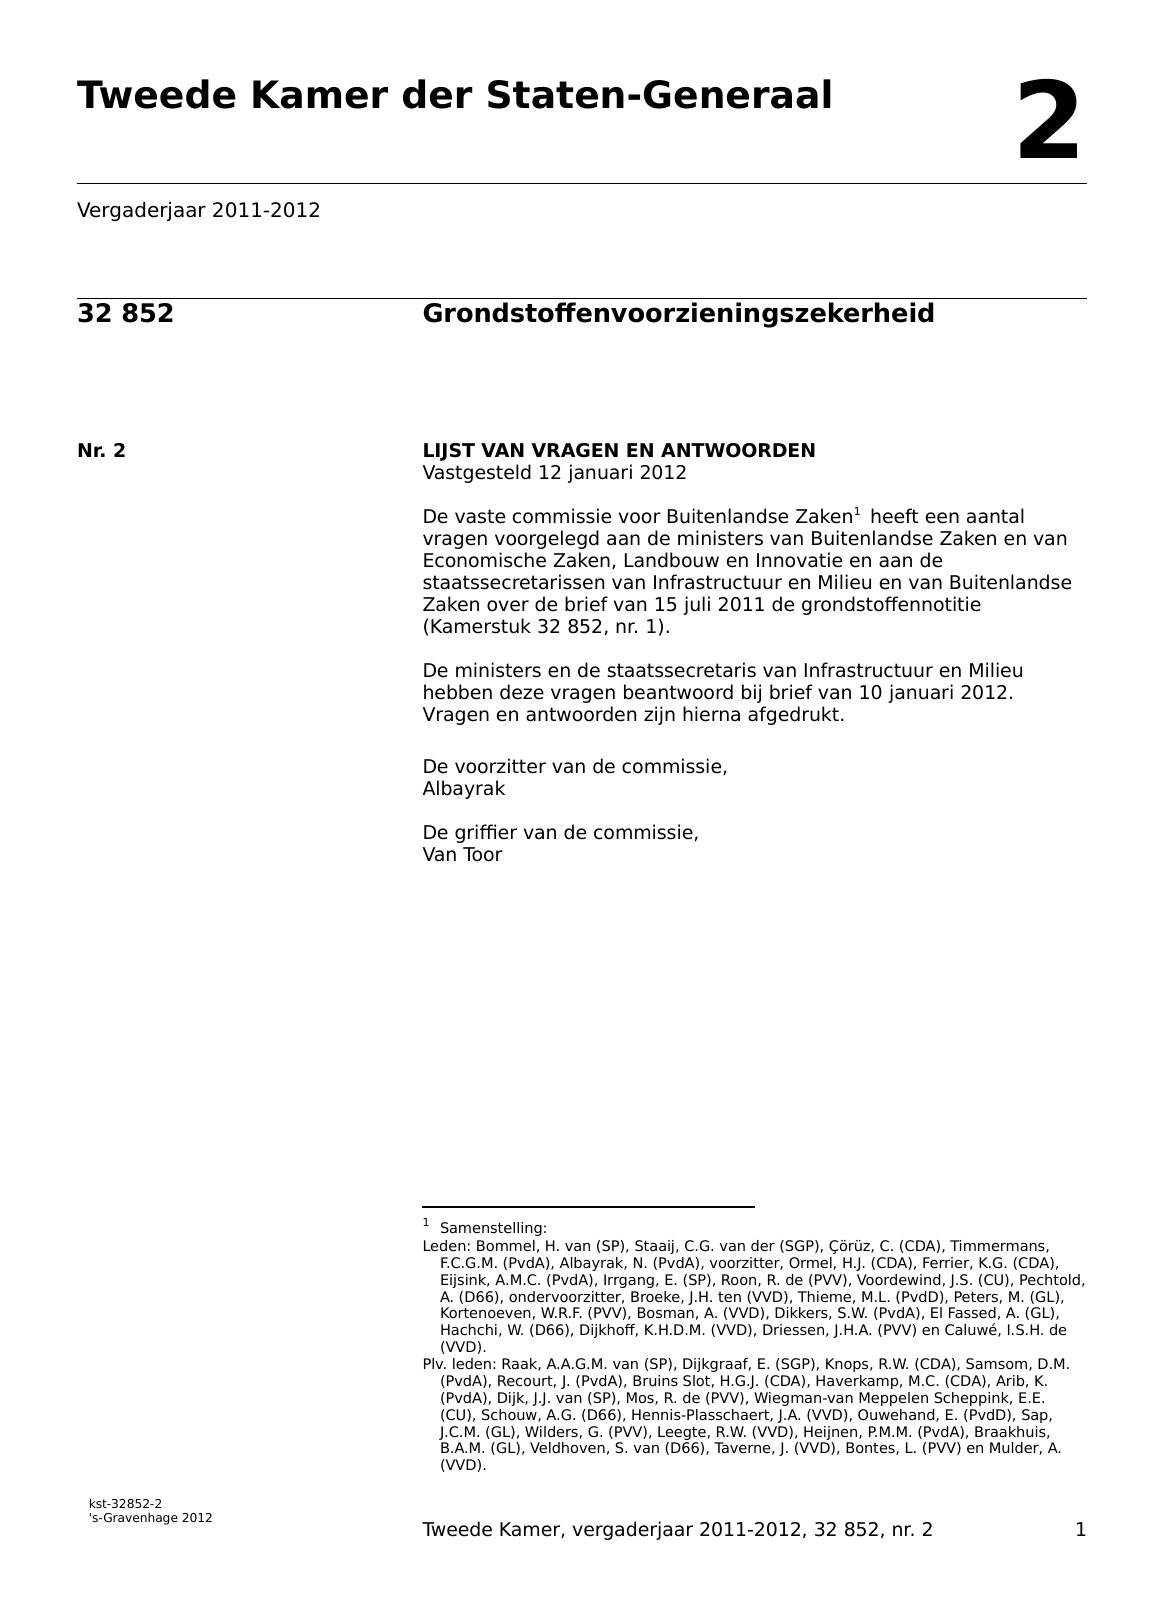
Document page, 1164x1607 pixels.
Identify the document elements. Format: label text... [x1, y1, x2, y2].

text Samenstelling: [422, 1216, 1087, 1238]
text 's-Gravenhage 2012 [88, 1511, 323, 1525]
table_header 2 [886, 59, 1087, 183]
text Leden: Bommel, H. van (SP), Staaij, C.G. van der (SGP), Çörüz, C. (CDA), Timmermans, F.C.G.M. (PvdA), Albayrak, N. (PvdA), voorzitter, Ormel, H.J. (CDA), Ferrier, K.G. (CDA), Eijsink, A.M.C. (PvdA), Irrgang, E. (SP), Roon, R. de (PVV), Voordewind, J.S. (CU), Pechtold, A. (D66), ondervoorzitter, Broeke, J.H. ten (VVD), Thieme, M.L. (PvdD), Peters, M. (GL), Kortenoeven, W.R.F. (PVV), Bosman, A. (VVD), Dikkers, S.W. (PvdA), El Fassed, A. (GL), Hachchi, W. (D66), Dijkhoff, K.H.D.M. (VVD), Driessen, J.H.A. (PVV) en Caluwé, I.S.H. de (VVD). [422, 1238, 1087, 1356]
subtitle 32 852 Grondstoffenvoorzieningszekerheid [77, 299, 1087, 329]
text De voorzitter van de commissie, Albayrak [422, 756, 1087, 800]
table_header Tweede Kamer der Staten-Generaal [77, 59, 886, 183]
text De griffier van de commissie, Van Toor [422, 822, 1087, 866]
text De ministers en de staatssecretaris van Infrastructuur en Milieu hebben deze vragen beantwoord bij brief van 10 januari 2012. Vragen en antwoorden zijn hierna afgedrukt. [422, 660, 1087, 726]
text Vastgesteld 12 januari 2012 [422, 462, 1087, 484]
text kst-32852-2 [88, 1497, 323, 1511]
text Plv. leden: Raak, A.A.G.M. van (SP), Dijkgraaf, E. (SGP), Knops, R.W. (CDA), Samsom, D.M. (PvdA), Recourt, J. (PvdA), Bruins Slot, H.G.J. (CDA), Haverkamp, M.C. (CDA), Arib, K. (PvdA), Dijk, J.J. van (SP), Mos, R. de (PVV), Wiegman-van Meppelen Scheppink, E.E. (CU), Schouw, A.G. (D66), Hennis-Plasschaert, J.A. (VVD), Ouwehand, E. (PvdD), Sap, J.C.M. (GL), Wilders, G. (PVV), Leegte, R.W. (VVD), Heijnen, P.M.M. (PvdA), Braakhuis, B.A.M. (GL), Veldhoven, S. van (D66), Taverne, J. (VVD), Bontes, L. (PVV) en Mulder, A. (VVD). [422, 1356, 1087, 1474]
text De vaste commissie voor Buitenlandse Zaken heeft een aantal vragen voorgelegd aan de ministers van Buitenlandse Zaken en van Economische Zaken, Landbouw en Innovatie en aan de staatssecretarissen van Infrastructuur en Milieu en van Buitenlandse Zaken over de brief van 15 juli 2011 de grondstoffennotitie (Kamerstuk 32 852, nr. 1). [422, 506, 1087, 638]
subtitle Nr. 2 LIJST VAN VRAGEN EN ANTWOORDEN [77, 440, 1087, 462]
table_cell Vergaderjaar 2011-2012 [77, 184, 1087, 298]
